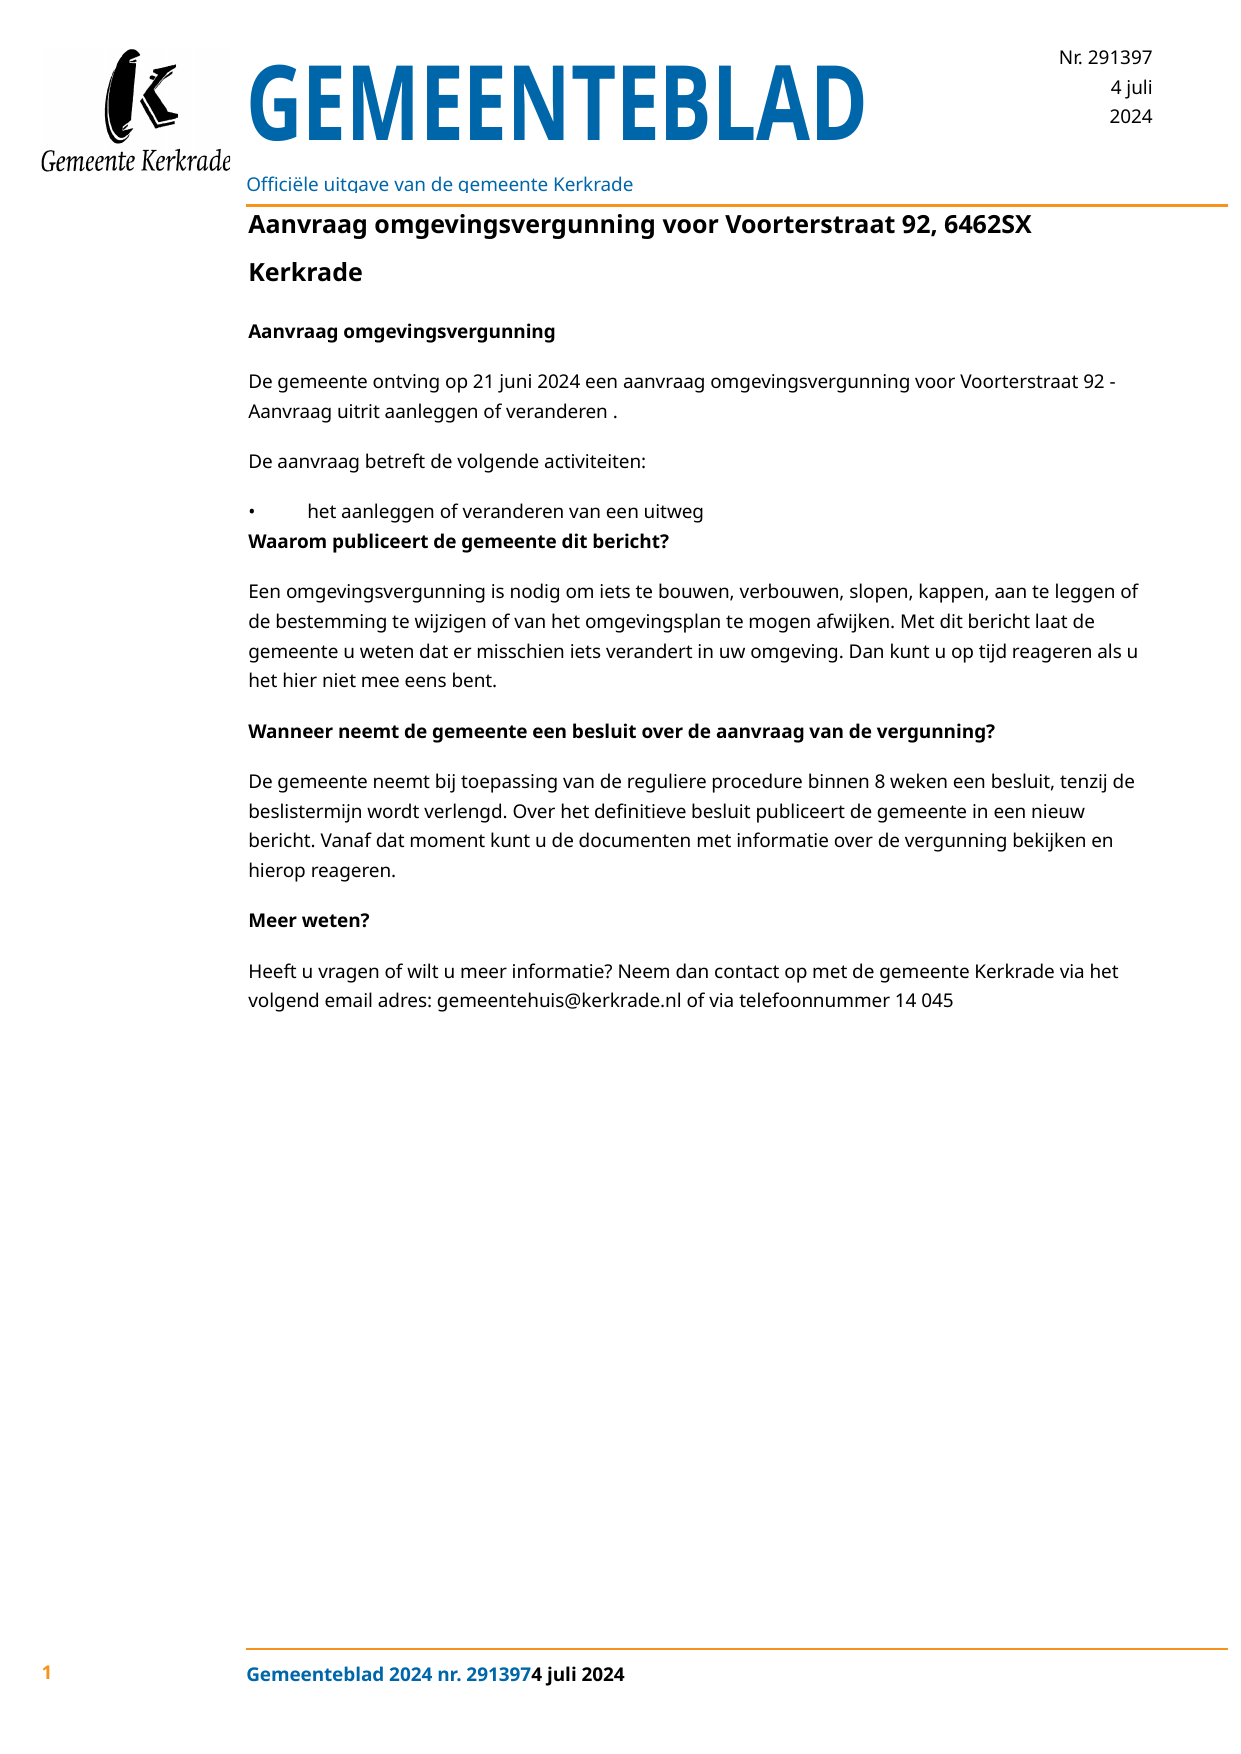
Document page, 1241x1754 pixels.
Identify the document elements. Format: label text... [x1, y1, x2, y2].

text Waarom publiceert de gemeente dit bericht? [248, 528, 1152, 554]
text De aanvraag betreft de volgende activiteiten: [248, 448, 1152, 474]
picture [41, 47, 231, 172]
text De gemeente neemt bij toepassing van de reguliere procedure binnen 8 weken een besluit, tenzij de beslistermijn wordt verlengd. Over het definitieve besluit publiceert de gemeente in een nieuw bericht. Vanaf dat moment kunt u de documenten met informatie over de vergunning bekijken en hierop reageren. [248, 768, 1152, 883]
list het aanleggen of veranderen van een uitweg [248, 499, 1152, 524]
text Aanvraag omgevingsvergunning voor Voorterstraat 92, 6462SX Kerkrade [248, 207, 1152, 288]
text Wanneer neemt de gemeente een besluit over de aanvraag van de vergunning? [248, 718, 1152, 744]
text Een omgevingsvergunning is nodig om iets te bouwen, verbouwen, slopen, kappen, aan te leggen of de bestemming te wijzigen of van het omgevingsplan te mogen afwijken. Met dit bericht laat de gemeente u weten dat er misschien iets verandert in uw omgeving. Dan kunt u op tijd reageren als u het hier niet mee eens bent. [248, 579, 1152, 693]
text Meer weten? [248, 907, 1152, 933]
text Aanvraag omgevingsvergunning [248, 318, 1152, 344]
text De gemeente ontving op 21 juni 2024 een aanvraag omgevingsvergunning voor Voorterstraat 92 - Aanvraag uitrit aanleggen of veranderen . [248, 368, 1152, 424]
text Heeft u vragen of wilt u meer informatie? Neem dan contact op met de gemeente Kerkrade via het volgend email adres: gemeentehuis@kerkrade.nl of via telefoonnummer 14 045 [248, 958, 1152, 1013]
